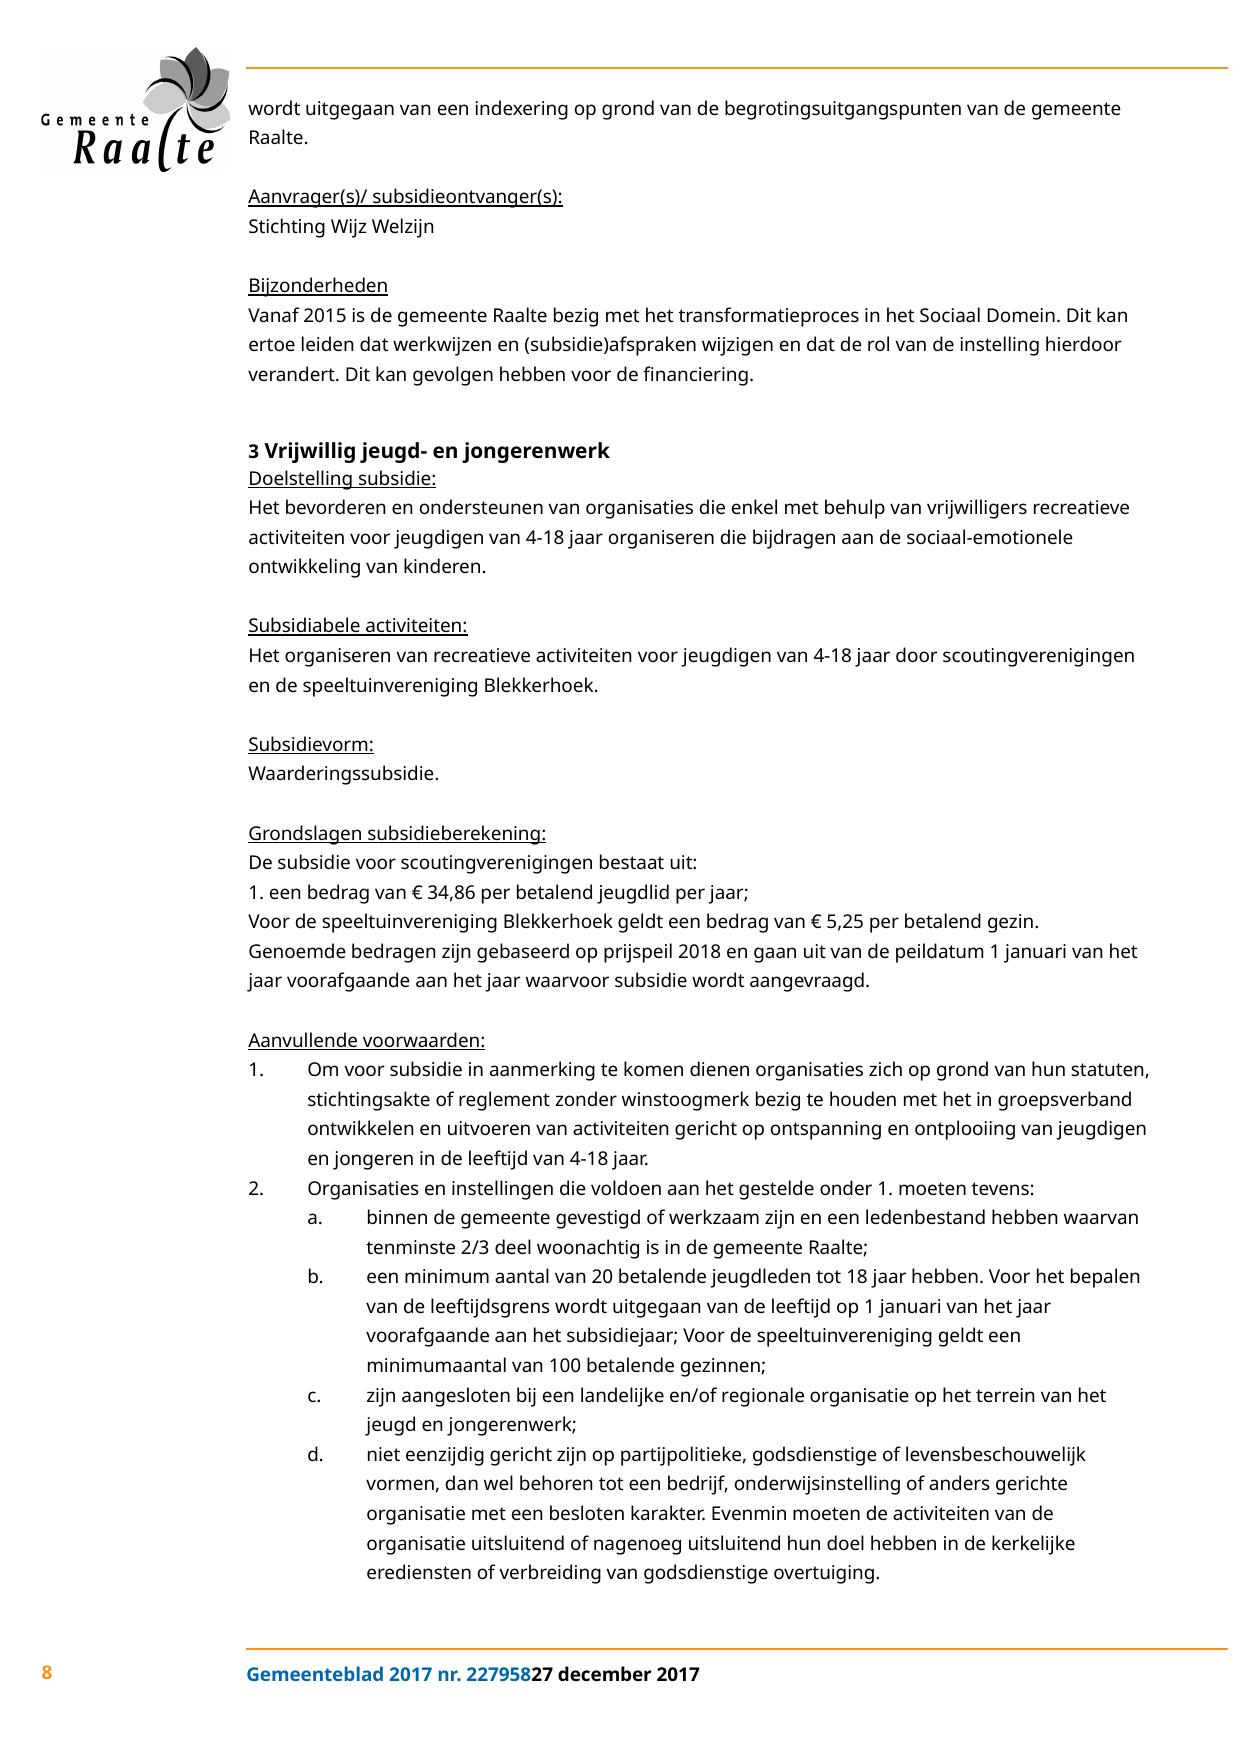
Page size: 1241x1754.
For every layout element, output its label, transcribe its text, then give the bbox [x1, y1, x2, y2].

text Subsidievorm: [248, 731, 1152, 757]
text Stichting Wijz Welzijn [248, 213, 1152, 239]
picture [41, 47, 231, 172]
text De subsidie voor scoutingverenigingen bestaat uit: [248, 849, 1152, 875]
list Om voor subsidie in aanmerking te komen dienen organisaties zich op grond van hun statuten, stichtingsakte of reglement zonder winstoogmerk bezig te houden met het in groepsverband ontwikkelen en uitvoeren van activiteiten gericht op ontspanning en ontplooiing van jeugdigen en jongeren in de leeftijd van 4-18 jaar. [248, 1056, 1152, 1171]
text Grondslagen subsidieberekening: [248, 820, 1152, 845]
list Organisaties en instellingen die voldoen aan het gestelde onder 1. moeten tevens: [248, 1175, 1152, 1200]
text wordt uitgegaan van een indexering op grond van de begrotingsuitgangspunten van de gemeente Raalte. [248, 95, 1152, 150]
text 1. een bedrag van € 34,86 per betalend jeugdlid per jaar; [248, 879, 1152, 904]
text Genoemde bedragen zijn gebaseerd op prijspeil 2018 en gaan uit van de peildatum 1 januari van het jaar voorafgaande aan het jaar waarvoor subsidie wordt aangevraagd. [248, 938, 1152, 993]
text Bijzonderheden [248, 272, 1152, 298]
list een minimum aantal van 20 betalende jeugdleden tot 18 jaar hebben. Voor het bepalen van de leeftijdsgrens wordt uitgegaan van de leeftijd op 1 januari van het jaar voorafgaande aan het subsidiejaar; Voor de speeltuinvereniging geldt een minimumaantal van 100 betalende gezinnen; [307, 1263, 1152, 1378]
text 3 Vrijwillig jeugd- en jongerenwerk [248, 436, 1152, 465]
list niet eenzijdig gericht zijn op partijpolitieke, godsdienstige of levensbeschouwelijk vormen, dan wel behoren tot een bedrijf, onderwijsinstelling of anders gerichte organisatie met een besloten karakter. Evenmin moeten de activiteiten van de organisatie uitsluitend of nagenoeg uitsluitend hun doel hebben in de kerkelijke erediensten of verbreiding van godsdienstige overtuiging. [307, 1441, 1152, 1585]
text Aanvrager(s)/ subsidieontvanger(s): [248, 183, 1152, 209]
text Doelstelling subsidie: [248, 465, 1152, 490]
text Het bevorderen en ondersteunen van organisaties die enkel met behulp van vrijwilligers recreatieve activiteiten voor jeugdigen van 4-18 jaar organiseren die bijdragen aan de sociaal-emotionele ontwikkeling van kinderen. [248, 494, 1152, 579]
text Vanaf 2015 is de gemeente Raalte bezig met het transformatieproces in het Sociaal Domein. Dit kan ertoe leiden dat werkwijzen en (subsidie)afspraken wijzigen en dat de rol van de instelling hierdoor verandert. Dit kan gevolgen hebben voor de financiering. [248, 302, 1152, 387]
list binnen de gemeente gevestigd of werkzaam zijn en een ledenbestand hebben waarvan tenminste 2/3 deel woonachtig is in de gemeente Raalte; [307, 1204, 1152, 1259]
text Aanvullende voorwaarden: [248, 1027, 1152, 1052]
text Het organiseren van recreatieve activiteiten voor jeugdigen van 4-18 jaar door scoutingverenigingen en de speeltuinvereniging Blekkerhoek. [248, 642, 1152, 697]
text Voor de speeltuinvereniging Blekkerhoek geldt een bedrag van € 5,25 per betalend gezin. [248, 908, 1152, 934]
text Waarderingssubsidie. [248, 761, 1152, 786]
list zijn aangesloten bij een landelijke en/of regionale organisatie op het terrein van het jeugd en jongerenwerk; [307, 1382, 1152, 1437]
text Subsidiabele activiteiten: [248, 613, 1152, 638]
